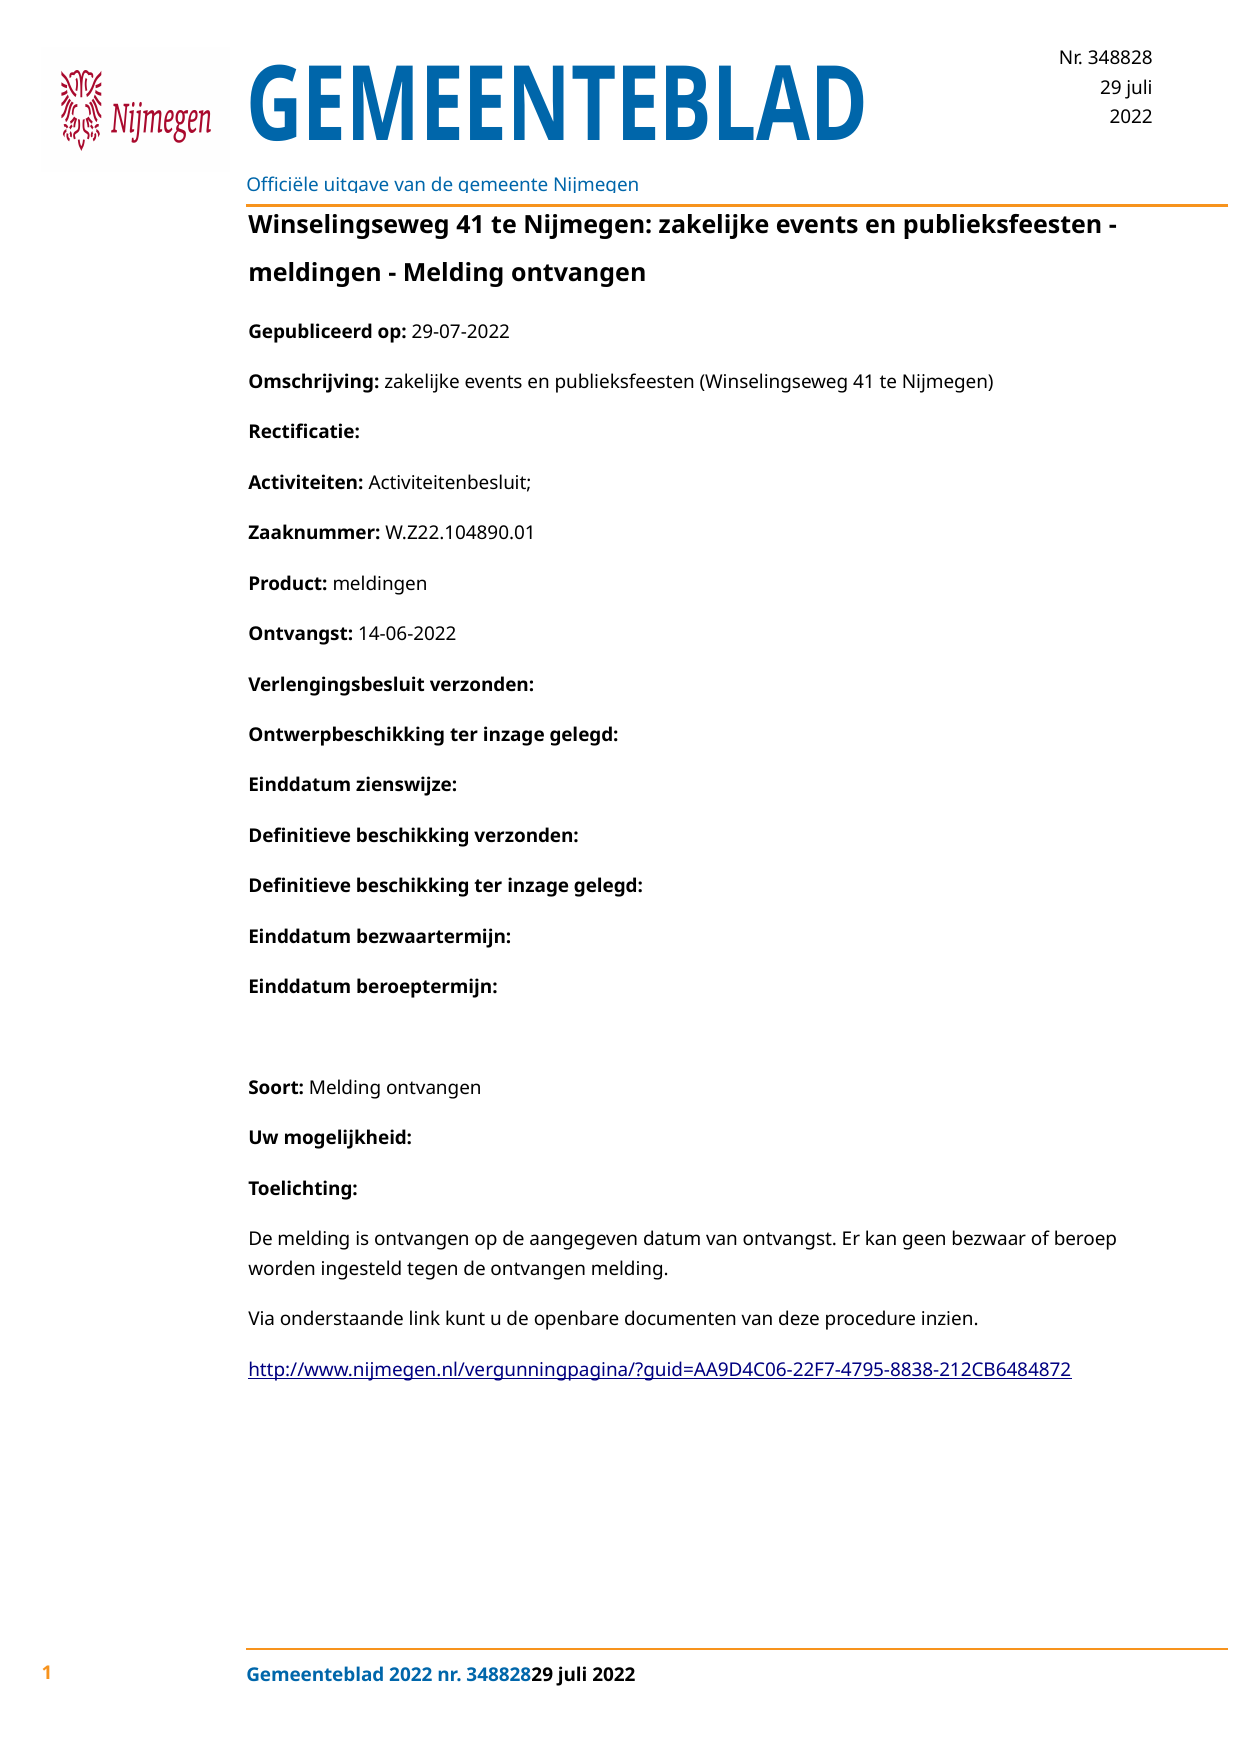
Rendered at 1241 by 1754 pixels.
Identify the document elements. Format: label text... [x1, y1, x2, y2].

text Zaaknummer: W.Z22.104890.01 [248, 519, 1152, 545]
text Uw mogelijkheid: [248, 1124, 1152, 1150]
text Einddatum zienswijze: [248, 772, 1152, 797]
text Gepubliceerd op: 29-07-2022 [248, 318, 1152, 344]
text Via onderstaande link kunt u de openbare documenten van deze procedure inzien. [248, 1305, 1152, 1331]
text Einddatum beroeptermijn: [248, 973, 1152, 999]
text Ontvangst: 14-06-2022 [248, 620, 1152, 646]
text Ontwerpbeschikking ter inzage gelegd: [248, 721, 1152, 747]
text Verlengingsbesluit verzonden: [248, 671, 1152, 697]
text Winselingseweg 41 te Nijmegen: zakelijke events en publieksfeesten - meldingen - Melding ontvangen [248, 207, 1152, 288]
text De melding is ontvangen op de aangegeven datum van ontvangst. Er kan geen bezwaar of beroep worden ingesteld tegen de ontvangen melding. [248, 1225, 1152, 1281]
text http://www.nijmegen.nl/vergunningpagina/?guid=AA9D4C06-22F7-4795-8838-212CB6484872 [248, 1356, 1152, 1382]
text Toelichting: [248, 1175, 1152, 1201]
text Einddatum bezwaartermijn: [248, 923, 1152, 949]
text Activiteiten: Activiteitenbesluit; [248, 469, 1152, 495]
text Definitieve beschikking verzonden: [248, 822, 1152, 848]
text Product: meldingen [248, 570, 1152, 596]
picture [41, 47, 231, 172]
text Definitieve beschikking ter inzage gelegd: [248, 872, 1152, 898]
text Omschrijving: zakelijke events en publieksfeesten (Winselingseweg 41 te Nijmegen) [248, 368, 1152, 394]
text Rectificatie: [248, 419, 1152, 444]
text Soort: Melding ontvangen [248, 1074, 1152, 1100]
